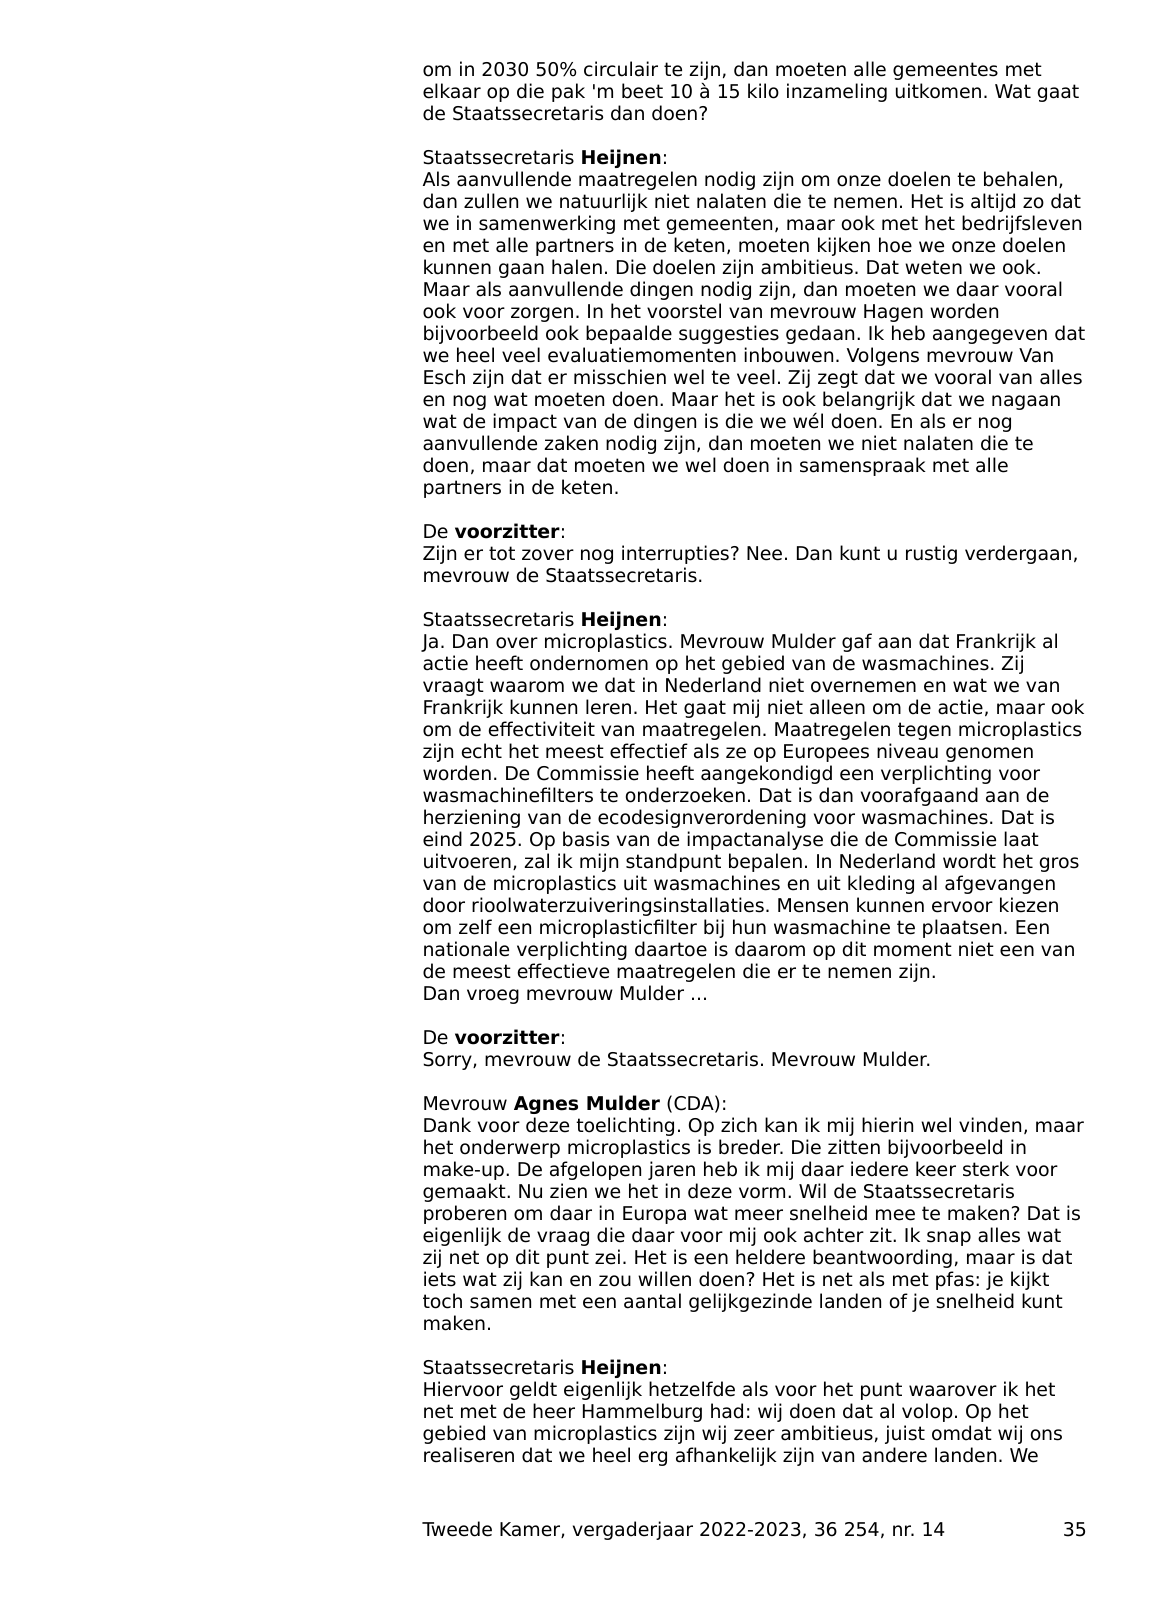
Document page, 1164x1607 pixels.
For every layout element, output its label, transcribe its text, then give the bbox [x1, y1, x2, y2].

text Staatssecretaris Heijnen: [422, 609, 1087, 631]
text Staatssecretaris Heijnen: [422, 147, 1087, 169]
text De voorzitter: [422, 1027, 1087, 1049]
text Dank voor deze toelichting. Op zich kan ik mij hierin wel vinden, maar het onderwerp microplastics is breder. Die zitten bijvoorbeeld in make-up. De afgelopen jaren heb ik mij daar iedere keer sterk voor gemaakt. Nu zien we het in deze vorm. Wil de Staatssecretaris proberen om daar in Europa wat meer snelheid mee te maken? Dat is eigenlijk de vraag die daar voor mij ook achter zit. Ik snap alles wat zij net op dit punt zei. Het is een heldere beantwoording, maar is dat iets wat zij kan en zou willen doen? Het is net als met pfas: je kijkt toch samen met een aantal gelijkgezinde landen of je snelheid kunt maken. [422, 1115, 1087, 1335]
text om in 2030 50% circulair te zijn, dan moeten alle gemeentes met elkaar op die pak 'm beet 10 à 15 kilo inzameling uitkomen. Wat gaat de Staatssecretaris dan doen? [422, 59, 1087, 125]
text Staatssecretaris Heijnen: [422, 1357, 1087, 1379]
text Mevrouw Agnes Mulder (CDA): [422, 1093, 1087, 1115]
text Ja. Dan over microplastics. Mevrouw Mulder gaf aan dat Frankrijk al actie heeft ondernomen op het gebied van de wasmachines. Zij vraagt waarom we dat in Nederland niet overnemen en wat we van Frankrijk kunnen leren. Het gaat mij niet alleen om de actie, maar ook om de effectiviteit van maatregelen. Maatregelen tegen microplastics zijn echt het meest effectief als ze op Europees niveau genomen worden. De Commissie heeft aangekondigd een verplichting voor wasmachinefilters te onderzoeken. Dat is dan voorafgaand aan de herziening van de ecodesignverordening voor wasmachines. Dat is eind 2025. Op basis van de impactanalyse die de Commissie laat uitvoeren, zal ik mijn standpunt bepalen. In Nederland wordt het gros van de microplastics uit wasmachines en uit kleding al afgevangen door rioolwaterzuiveringsinstallaties. Mensen kunnen ervoor kiezen om zelf een microplasticfilter bij hun wasmachine te plaatsen. Een nationale verplichting daartoe is daarom op dit moment niet een van de meest effectieve maatregelen die er te nemen zijn. [422, 631, 1087, 983]
text Als aanvullende maatregelen nodig zijn om onze doelen te behalen, dan zullen we natuurlijk niet nalaten die te nemen. Het is altijd zo dat we in samenwerking met gemeenten, maar ook met het bedrijfsleven en met alle partners in de keten, moeten kijken hoe we onze doelen kunnen gaan halen. Die doelen zijn ambitieus. Dat weten we ook. Maar als aanvullende dingen nodig zijn, dan moeten we daar vooral ook voor zorgen. In het voorstel van mevrouw Hagen worden bijvoorbeeld ook bepaalde suggesties gedaan. Ik heb aangegeven dat we heel veel evaluatiemomenten inbouwen. Volgens mevrouw Van Esch zijn dat er misschien wel te veel. Zij zegt dat we vooral van alles en nog wat moeten doen. Maar het is ook belangrijk dat we nagaan wat de impact van de dingen is die we wél doen. En als er nog aanvullende zaken nodig zijn, dan moeten we niet nalaten die te doen, maar dat moeten we wel doen in samenspraak met alle partners in de keten. [422, 169, 1087, 499]
text Dan vroeg mevrouw Mulder ... [422, 983, 1087, 1005]
text Hiervoor geldt eigenlijk hetzelfde als voor het punt waarover ik het net met de heer Hammelburg had: wij doen dat al volop. Op het gebied van microplastics zijn wij zeer ambitieus, juist omdat wij ons realiseren dat we heel erg afhankelijk zijn van andere landen. We [422, 1379, 1087, 1467]
text De voorzitter: [422, 521, 1087, 543]
text Sorry, mevrouw de Staatssecretaris. Mevrouw Mulder. [422, 1049, 1087, 1071]
text Zijn er tot zover nog interrupties? Nee. Dan kunt u rustig verdergaan, mevrouw de Staatssecretaris. [422, 543, 1087, 587]
